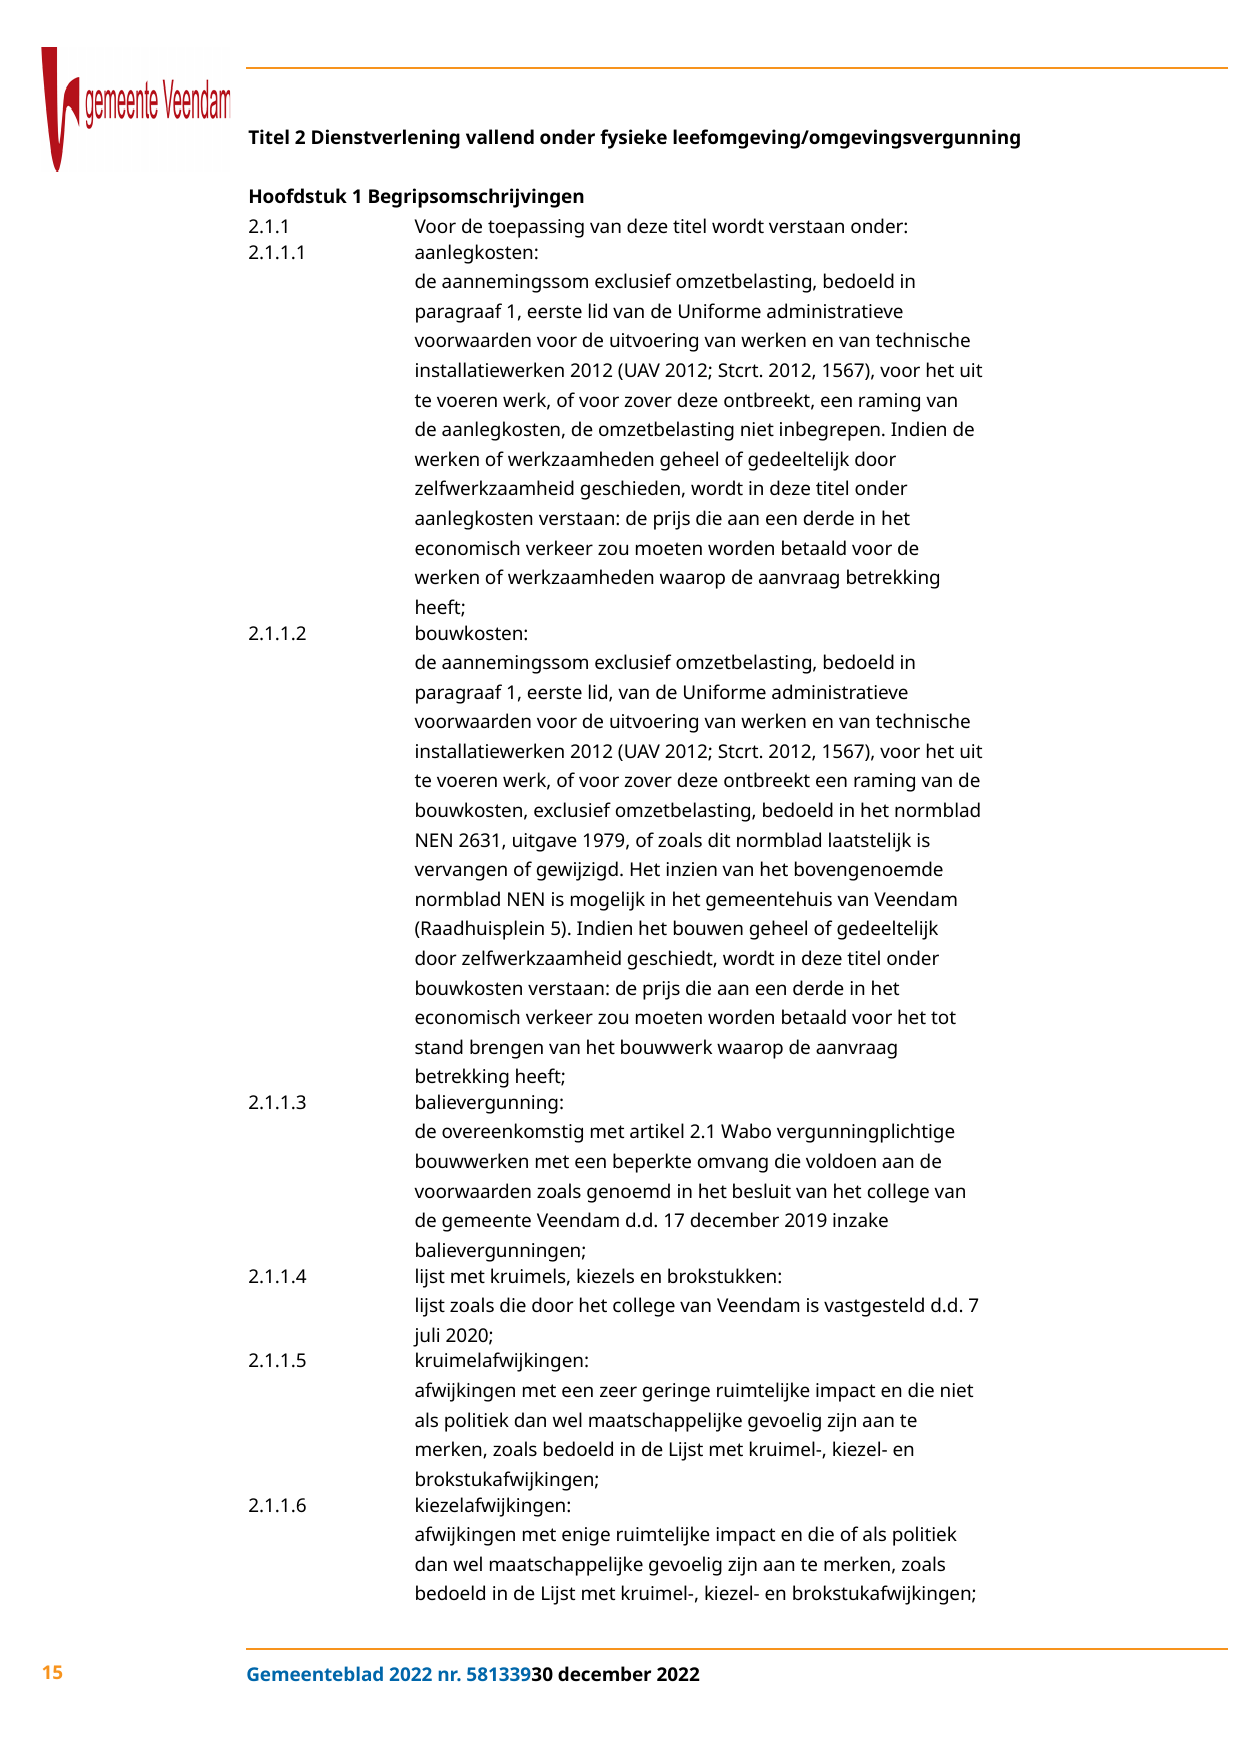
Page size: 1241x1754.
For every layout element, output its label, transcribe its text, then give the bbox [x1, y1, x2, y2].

table_cell 2.1.1.2 [248, 620, 414, 1089]
table_cell [985, 1089, 1152, 1263]
table_cell 2.1.1.5 [248, 1348, 414, 1492]
table_cell [985, 1263, 1152, 1348]
table_cell [985, 239, 1152, 620]
table_header [985, 213, 1152, 239]
table_cell 2.1.1.3 [248, 1089, 414, 1263]
table_cell aanlegkosten: de aannemingssom exclusief omzetbelasting, bedoeld in paragraaf 1, eerste lid van de Uniforme administratieve voorwaarden voor de uitvoering van werken en van technische installatiewerken 2012 (UAV 2012; Stcrt. 2012, 1567), voor het uit te voeren werk, of voor zover deze ontbreekt, een raming van de aanlegkosten, de omzetbelasting niet inbegrepen. Indien de werken of werkzaamheden geheel of gedeeltelijk door zelfwerkzaamheid geschieden, wordt in deze titel onder aanlegkosten verstaan: de prijs die aan een derde in het economisch verkeer zou moeten worden betaald voor de werken of werkzaamheden waarop de aanvraag betrekking heeft; [414, 239, 985, 620]
table_cell kruimelafwijkingen: afwijkingen met een zeer geringe ruimtelijke impact en die niet als politiek dan wel maatschappelijke gevoelig zijn aan te merken, zoals bedoeld in de Lijst met kruimel-, kiezel- en brokstukafwijkingen; [414, 1348, 985, 1492]
table_cell 2.1.1.6 [248, 1492, 414, 1606]
text Hoofdstuk 1 Begripsomschrijvingen [248, 183, 1152, 209]
table_header Voor de toepassing van deze titel wordt verstaan onder: [414, 213, 985, 239]
text Titel 2 Dienstverlening vallend onder fysieke leefomgeving/omgevingsvergunning [248, 124, 1152, 150]
table_cell bouwkosten: de aannemingssom exclusief omzetbelasting, bedoeld in paragraaf 1, eerste lid, van de Uniforme administratieve voorwaarden voor de uitvoering van werken en van technische installatiewerken 2012 (UAV 2012; Stcrt. 2012, 1567), voor het uit te voeren werk, of voor zover deze ontbreekt een raming van de bouwkosten, exclusief omzetbelasting, bedoeld in het normblad NEN 2631, uitgave 1979, of zoals dit normblad laatstelijk is vervangen of gewijzigd. Het inzien van het bovengenoemde normblad NEN is mogelijk in het gemeentehuis van Veendam (Raadhuisplein 5). Indien het bouwen geheel of gedeeltelijk door zelfwerkzaamheid geschiedt, wordt in deze titel onder bouwkosten verstaan: de prijs die aan een derde in het economisch verkeer zou moeten worden betaald voor het tot stand brengen van het bouwwerk waarop de aanvraag betrekking heeft; [414, 620, 985, 1089]
table_cell 2.1.1.1 [248, 239, 414, 620]
table_cell 2.1.1.4 [248, 1263, 414, 1348]
table_cell kiezelafwijkingen: afwijkingen met enige ruimtelijke impact en die of als politiek dan wel maatschappelijke gevoelig zijn aan te merken, zoals bedoeld in de Lijst met kruimel-, kiezel- en brokstukafwijkingen; [414, 1492, 985, 1606]
table_cell lijst met kruimels, kiezels en brokstukken: lijst zoals die door het college van Veendam is vastgesteld d.d. 7 juli 2020; [414, 1263, 985, 1348]
table_header 2.1.1 [248, 213, 414, 239]
table_cell [985, 1492, 1152, 1606]
table_cell [985, 1348, 1152, 1492]
picture [41, 47, 231, 172]
table_cell balievergunning: de overeenkomstig met artikel 2.1 Wabo vergunningplichtige bouwwerken met een beperkte omvang die voldoen aan de voorwaarden zoals genoemd in het besluit van het college van de gemeente Veendam d.d. 17 december 2019 inzake balievergunningen; [414, 1089, 985, 1263]
table_cell [985, 620, 1152, 1089]
